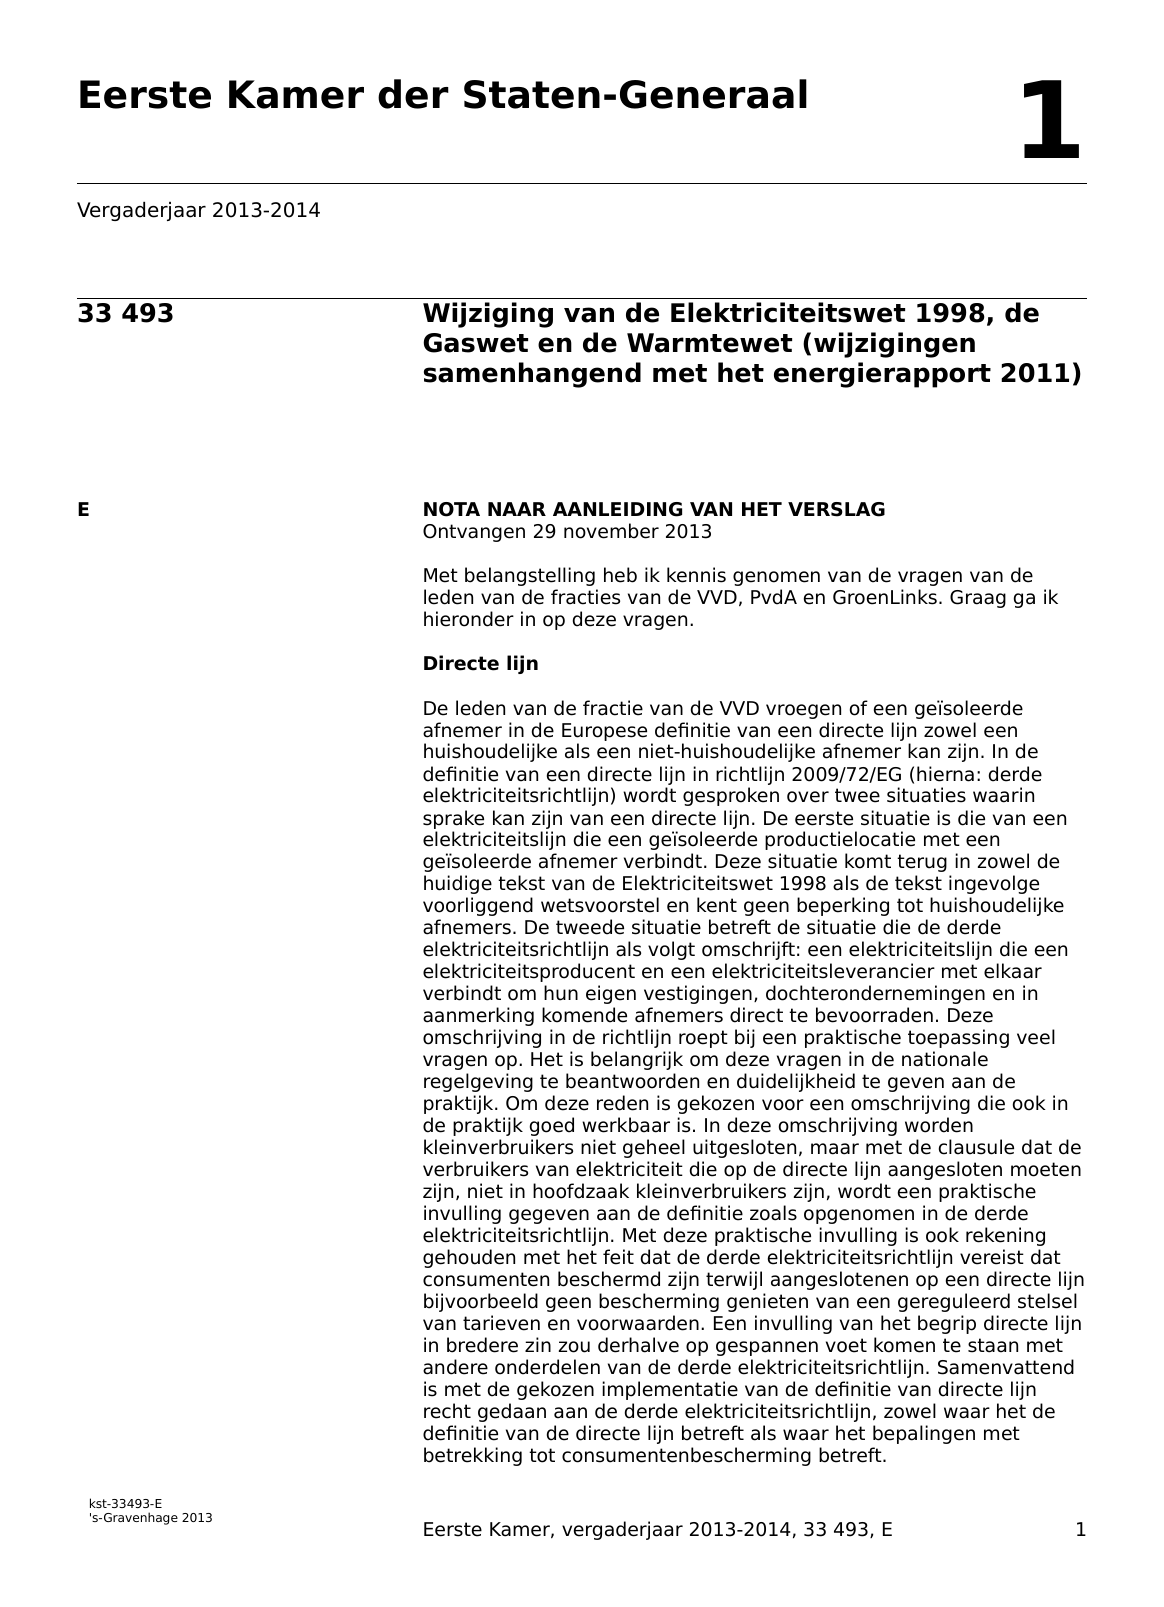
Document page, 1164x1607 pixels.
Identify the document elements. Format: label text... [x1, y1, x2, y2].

text Met belangstelling heb ik kennis genomen van de vragen van de leden van de fracties van de VVD, PvdA en GroenLinks. Graag ga ik hieronder in op deze vragen. [422, 565, 1087, 631]
table_header 1 [886, 59, 1087, 183]
table_cell Vergaderjaar 2013-2014 [77, 184, 1087, 298]
subtitle 33 493 Wijziging van de Elektriciteitswet 1998, de Gaswet en de Warmtewet (wijzigingen samenhangend met het energierapport 2011) [77, 299, 1087, 388]
subtitle Directe lijn [422, 653, 1087, 675]
text Ontvangen 29 november 2013 [422, 521, 1087, 543]
subtitle E NOTA NAAR AANLEIDING VAN HET VERSLAG [77, 499, 1087, 521]
table_header Eerste Kamer der Staten-Generaal [77, 59, 886, 183]
text kst-33493-E [88, 1497, 323, 1511]
text De leden van de fractie van de VVD vroegen of een geïsoleerde afnemer in de Europese definitie van een directe lijn zowel een huishoudelijke als een niet-huishoudelijke afnemer kan zijn. In de definitie van een directe lijn in richtlijn 2009/72/EG (hierna: derde elektriciteitsrichtlijn) wordt gesproken over twee situaties waarin sprake kan zijn van een directe lijn. De eerste situatie is die van een elektriciteitslijn die een geïsoleerde productielocatie met een geïsoleerde afnemer verbindt. Deze situatie komt terug in zowel de huidige tekst van de Elektriciteitswet 1998 als de tekst ingevolge voorliggend wetsvoorstel en kent geen beperking tot huishoudelijke afnemers. De tweede situatie betreft de situatie die de derde elektriciteitsrichtlijn als volgt omschrijft: een elektriciteitslijn die een elektriciteitsproducent en een elektriciteitsleverancier met elkaar verbindt om hun eigen vestigingen, dochterondernemingen en in aanmerking komende afnemers direct te bevoorraden. Deze omschrijving in de richtlijn roept bij een praktische toepassing veel vragen op. Het is belangrijk om deze vragen in de nationale regelgeving te beantwoorden en duidelijkheid te geven aan de praktijk. Om deze reden is gekozen voor een omschrijving die ook in de praktijk goed werkbaar is. In deze omschrijving worden kleinverbruikers niet geheel uitgesloten, maar met de clausule dat de verbruikers van elektriciteit die op de directe lijn aangesloten moeten zijn, niet in hoofdzaak kleinverbruikers zijn, wordt een praktische invulling gegeven aan de definitie zoals opgenomen in de derde elektriciteitsrichtlijn. Met deze praktische invulling is ook rekening gehouden met het feit dat de derde elektriciteitsrichtlijn vereist dat consumenten beschermd zijn terwijl aangeslotenen op een directe lijn bijvoorbeeld geen bescherming genieten van een gereguleerd stelsel van tarieven en voorwaarden. Een invulling van het begrip directe lijn in bredere zin zou derhalve op gespannen voet komen te staan met andere onderdelen van de derde elektriciteitsrichtlijn. Samenvattend is met de gekozen implementatie van de definitie van directe lijn recht gedaan aan de derde elektriciteitsrichtlijn, zowel waar het de definitie van de directe lijn betreft als waar het bepalingen met betrekking tot consumentenbescherming betreft. [422, 697, 1087, 1467]
text 's-Gravenhage 2013 [88, 1511, 323, 1525]
